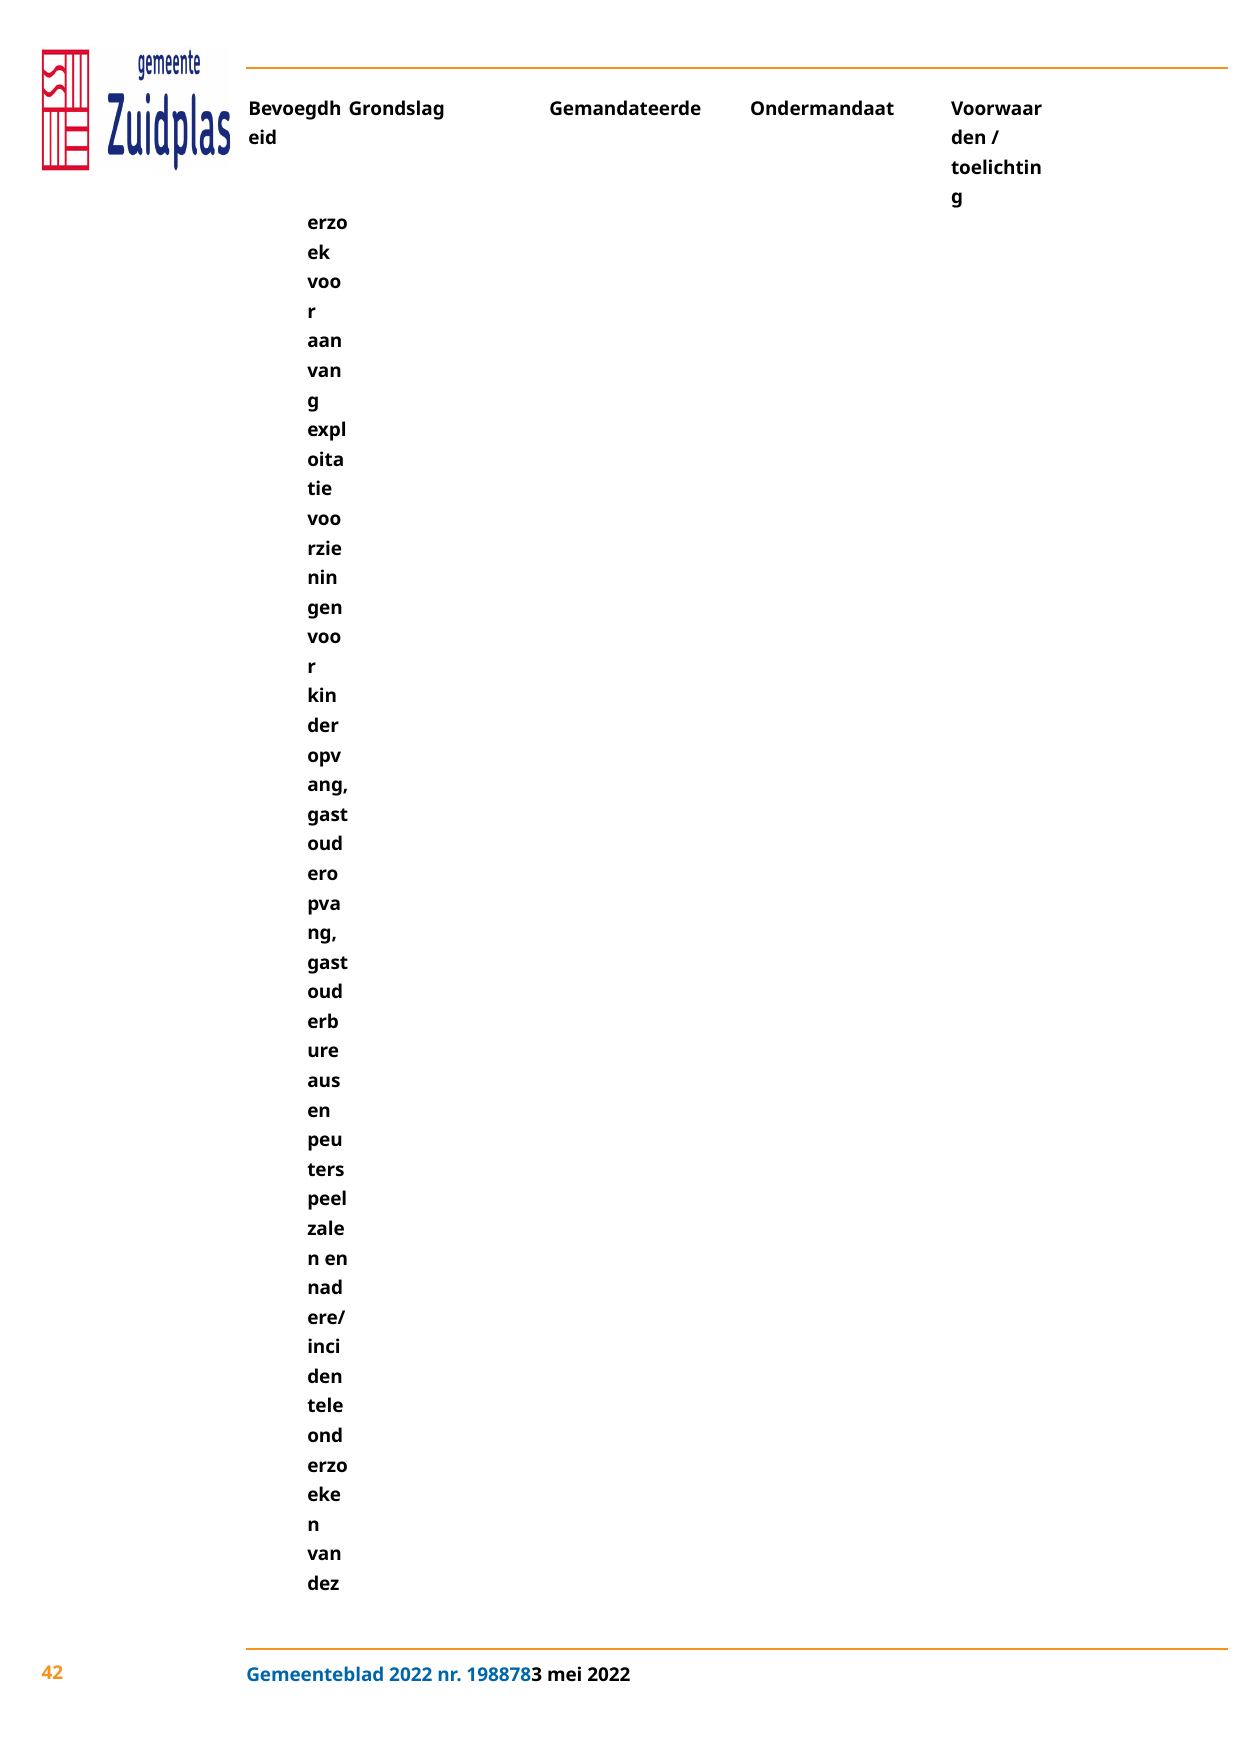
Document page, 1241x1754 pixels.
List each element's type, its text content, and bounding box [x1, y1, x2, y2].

table_header Grondslag [348, 95, 549, 209]
table_cell [348, 209, 449, 1596]
table_header [1051, 95, 1152, 209]
picture [41, 47, 231, 172]
table_cell [449, 209, 649, 1596]
table_cell [650, 209, 850, 1596]
table_header Gemandateerde [549, 95, 750, 209]
table_cell [850, 209, 1152, 1596]
table_cell erzoek voor aanvang exploitatie voorzieningen voor kinderopvang, gastouderopvang, gastouderbureaus en peuterspeelzalen en nadere/incidentele onderzoeken van dez [248, 209, 348, 1596]
table_header Voorwaarden / toelichting [951, 95, 1051, 209]
table_header Bevoegdheid [248, 95, 348, 209]
table_header Ondermandaat [750, 95, 951, 209]
